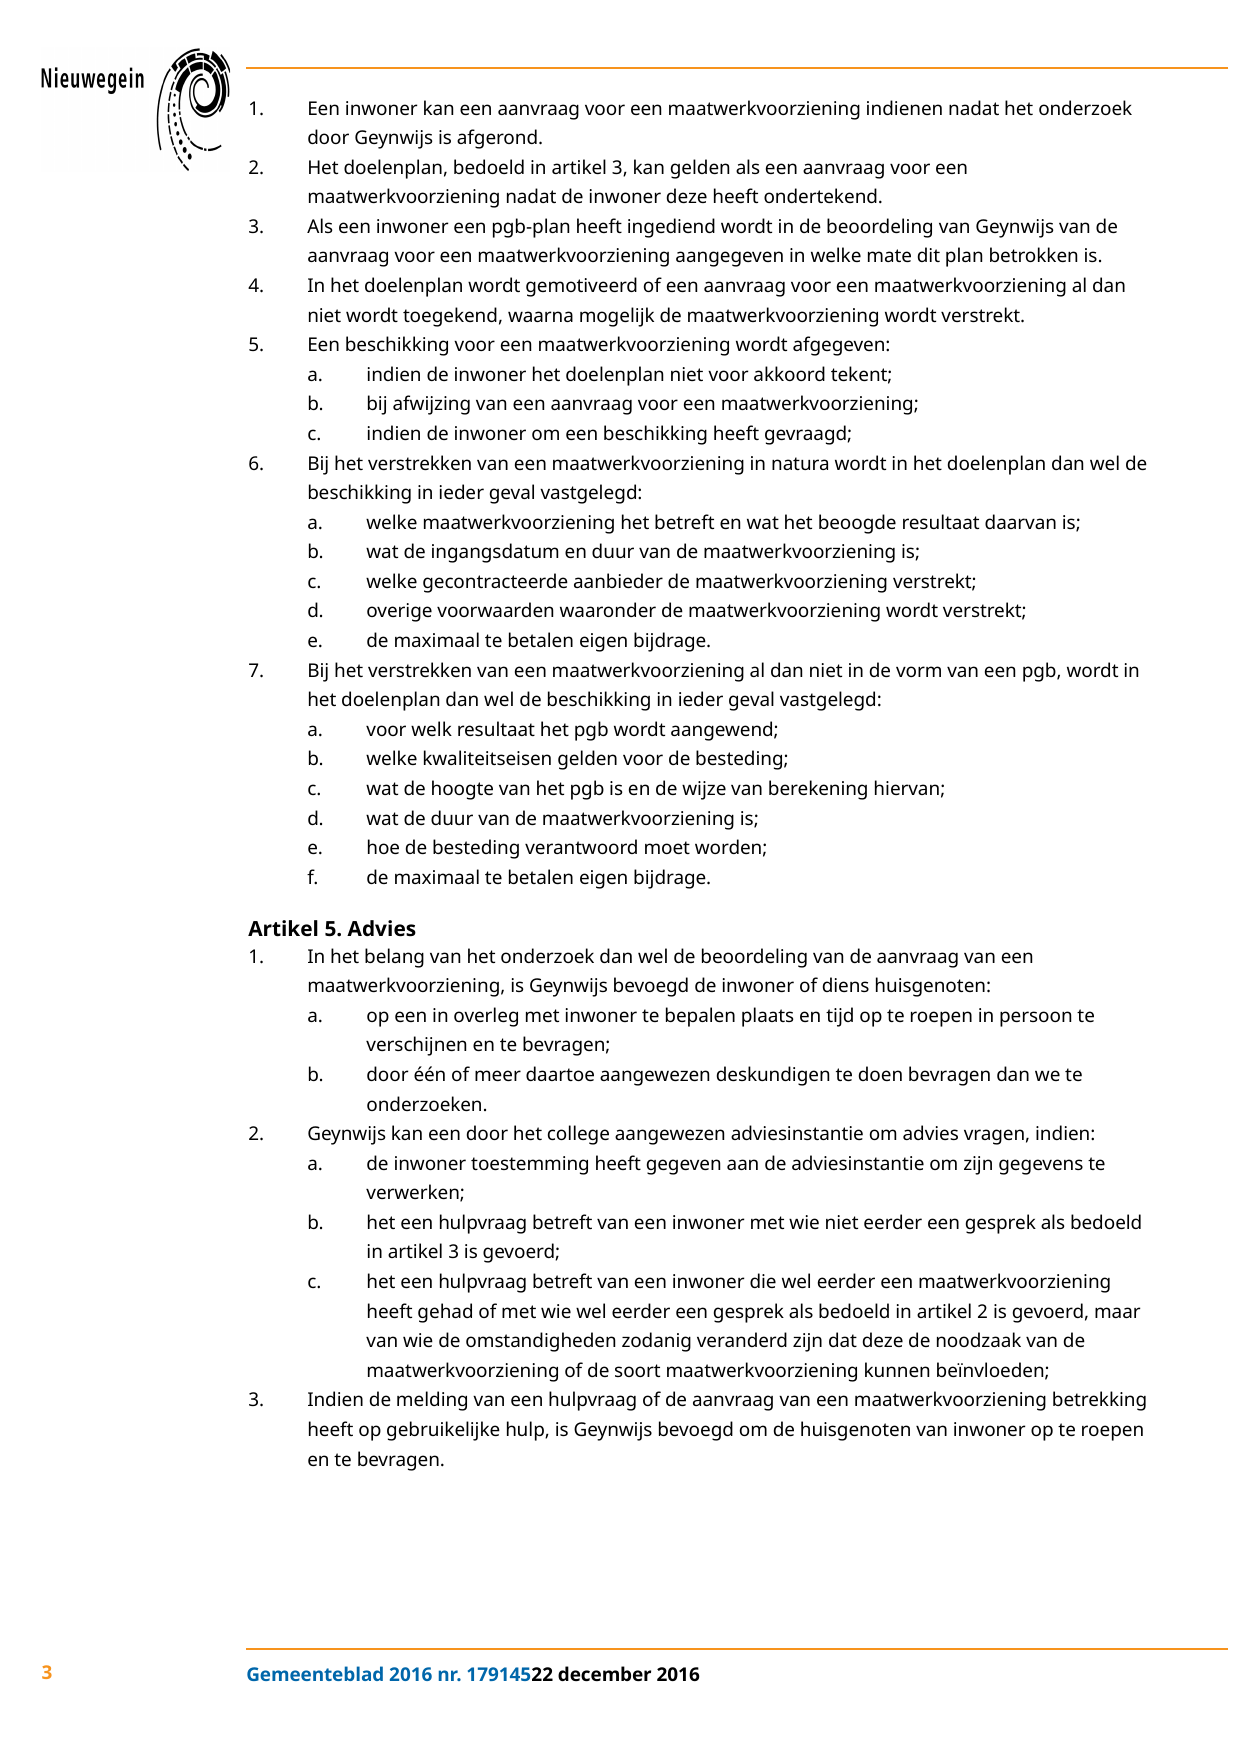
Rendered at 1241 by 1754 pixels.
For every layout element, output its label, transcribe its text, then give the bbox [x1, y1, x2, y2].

list op een in overleg met inwoner te bepalen plaats en tijd op te roepen in persoon te verschijnen en te bevragen; [307, 1002, 1152, 1057]
list welke kwaliteitseisen gelden voor de besteding; [307, 746, 1152, 771]
list hoe de besteding verantwoord moet worden; [307, 834, 1152, 860]
list Geynwijs kan een door het college aangewezen adviesinstantie om advies vragen, indien: [248, 1120, 1152, 1146]
list welke maatwerkvoorziening het betreft en wat het beoogde resultaat daarvan is; [307, 509, 1152, 535]
list wat de ingangsdatum en duur van de maatwerkvoorziening is; [307, 538, 1152, 564]
text Artikel 5. Advies [248, 914, 1152, 943]
list Het doelenplan, bedoeld in artikel 3, kan gelden als een aanvraag voor een maatwerkvoorziening nadat de inwoner deze heeft ondertekend. [248, 154, 1152, 209]
list Bij het verstrekken van een maatwerkvoorziening al dan niet in de vorm van een pgb, wordt in het doelenplan dan wel de beschikking in ieder geval vastgelegd: [248, 657, 1152, 712]
list het een hulpvraag betreft van een inwoner met wie niet eerder een gesprek als bedoeld in artikel 3 is gevoerd; [307, 1209, 1152, 1264]
list In het belang van het onderzoek dan wel de beoordeling van de aanvraag van een maatwerkvoorziening, is Geynwijs bevoegd de inwoner of diens huisgenoten: [248, 943, 1152, 998]
list wat de hoogte van het pgb is en de wijze van berekening hiervan; [307, 775, 1152, 801]
list In het doelenplan wordt gemotiveerd of een aanvraag voor een maatwerkvoorziening al dan niet wordt toegekend, waarna mogelijk de maatwerkvoorziening wordt verstrekt. [248, 272, 1152, 328]
list wat de duur van de maatwerkvoorziening is; [307, 805, 1152, 831]
list overige voorwaarden waaronder de maatwerkvoorziening wordt verstrekt; [307, 598, 1152, 623]
list Een beschikking voor een maatwerkvoorziening wordt afgegeven: [248, 331, 1152, 357]
list het een hulpvraag betreft van een inwoner die wel eerder een maatwerkvoorziening heeft gehad of met wie wel eerder een gesprek als bedoeld in artikel 2 is gevoerd, maar van wie de omstandigheden zodanig veranderd zijn dat deze de noodzaak van de maatwerkvoorziening of de soort maatwerkvoorziening kunnen beïnvloeden; [307, 1268, 1152, 1383]
list voor welk resultaat het pgb wordt aangewend; [307, 716, 1152, 742]
picture [41, 47, 231, 172]
list de inwoner toestemming heeft gegeven aan de adviesinstantie om zijn gegevens te verwerken; [307, 1150, 1152, 1205]
list Als een inwoner een pgb-plan heeft ingediend wordt in de beoordeling van Geynwijs van de aanvraag voor een maatwerkvoorziening aangegeven in welke mate dit plan betrokken is. [248, 213, 1152, 268]
list indien de inwoner om een beschikking heeft gevraagd; [307, 420, 1152, 446]
list Een inwoner kan een aanvraag voor een maatwerkvoorziening indienen nadat het onderzoek door Geynwijs is afgerond. [248, 95, 1152, 150]
list indien de inwoner het doelenplan niet voor akkoord tekent; [307, 361, 1152, 387]
list welke gecontracteerde aanbieder de maatwerkvoorziening verstrekt; [307, 568, 1152, 594]
list door één of meer daartoe aangewezen deskundigen te doen bevragen dan we te onderzoeken. [307, 1061, 1152, 1116]
list de maximaal te betalen eigen bijdrage. [307, 864, 1152, 890]
list de maximaal te betalen eigen bijdrage. [307, 627, 1152, 653]
list bij afwijzing van een aanvraag voor een maatwerkvoorziening; [307, 391, 1152, 416]
list Bij het verstrekken van een maatwerkvoorziening in natura wordt in het doelenplan dan wel de beschikking in ieder geval vastgelegd: [248, 450, 1152, 505]
list Indien de melding van een hulpvraag of de aanvraag van een maatwerkvoorziening betrekking heeft op gebruikelijke hulp, is Geynwijs bevoegd om de huisgenoten van inwoner op te roepen en te bevragen. [248, 1387, 1152, 1471]
